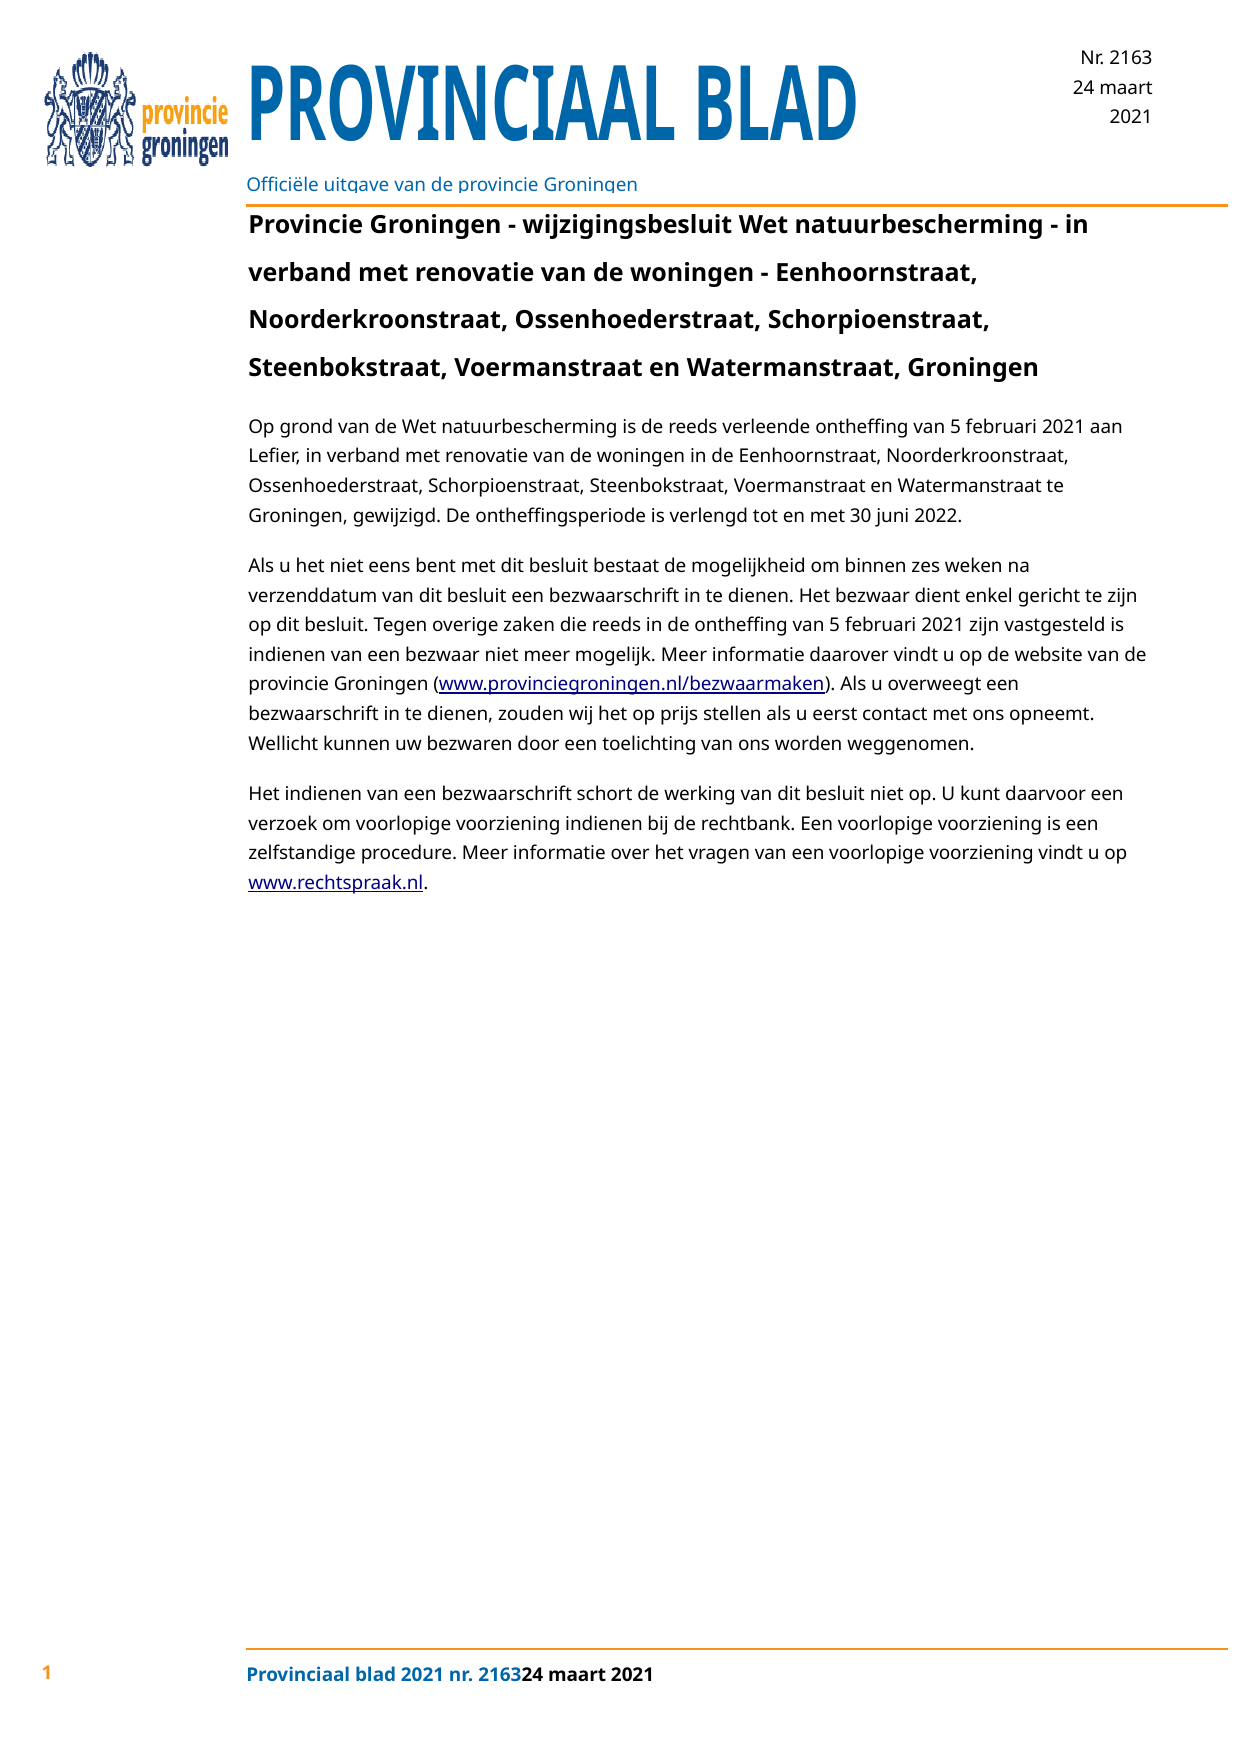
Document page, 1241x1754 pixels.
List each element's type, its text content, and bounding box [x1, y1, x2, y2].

text Op grond van de Wet natuurbescherming is de reeds verleende ontheffing van 5 februari 2021 aan Lefier, in verband met renovatie van de woningen in de Eenhoornstraat, Noorderkroonstraat, Ossenhoederstraat, Schorpioenstraat, Steenbokstraat, Voermanstraat en Watermanstraat te Groningen, gewijzigd. De ontheffingsperiode is verlengd tot en met 30 juni 2022. [248, 413, 1152, 528]
text Provincie Groningen - wijzigingsbesluit Wet natuurbescherming - in verband met renovatie van de woningen - Eenhoornstraat, Noorderkroonstraat, Ossenhoederstraat, Schorpioenstraat, Steenbokstraat, Voermanstraat en Watermanstraat, Groningen [248, 207, 1152, 384]
text Het indienen van een bezwaarschrift schort de werking van dit besluit niet op. U kunt daarvoor een verzoek om voorlopige voorziening indienen bij de rechtbank. Een voorlopige voorziening is een zelfstandige procedure. Meer informatie over het vragen van een voorlopige voorziening vindt u op www.rechtspraak.nl. [248, 780, 1152, 895]
picture [41, 47, 231, 172]
text Als u het niet eens bent met dit besluit bestaat de mogelijkheid om binnen zes weken na verzenddatum van dit besluit een bezwaarschrift in te dienen. Het bezwaar dient enkel gericht te zijn op dit besluit. Tegen overige zaken die reeds in de ontheffing van 5 februari 2021 zijn vastgesteld is indienen van een bezwaar niet meer mogelijk. Meer informatie daarover vindt u op de website van de provincie Groningen (www.provinciegroningen.nl/bezwaarmaken). Als u overweegt een bezwaarschrift in te dienen, zouden wij het op prijs stellen als u eerst contact met ons opneemt. Wellicht kunnen uw bezwaren door een toelichting van ons worden weggenomen. [248, 552, 1152, 756]
